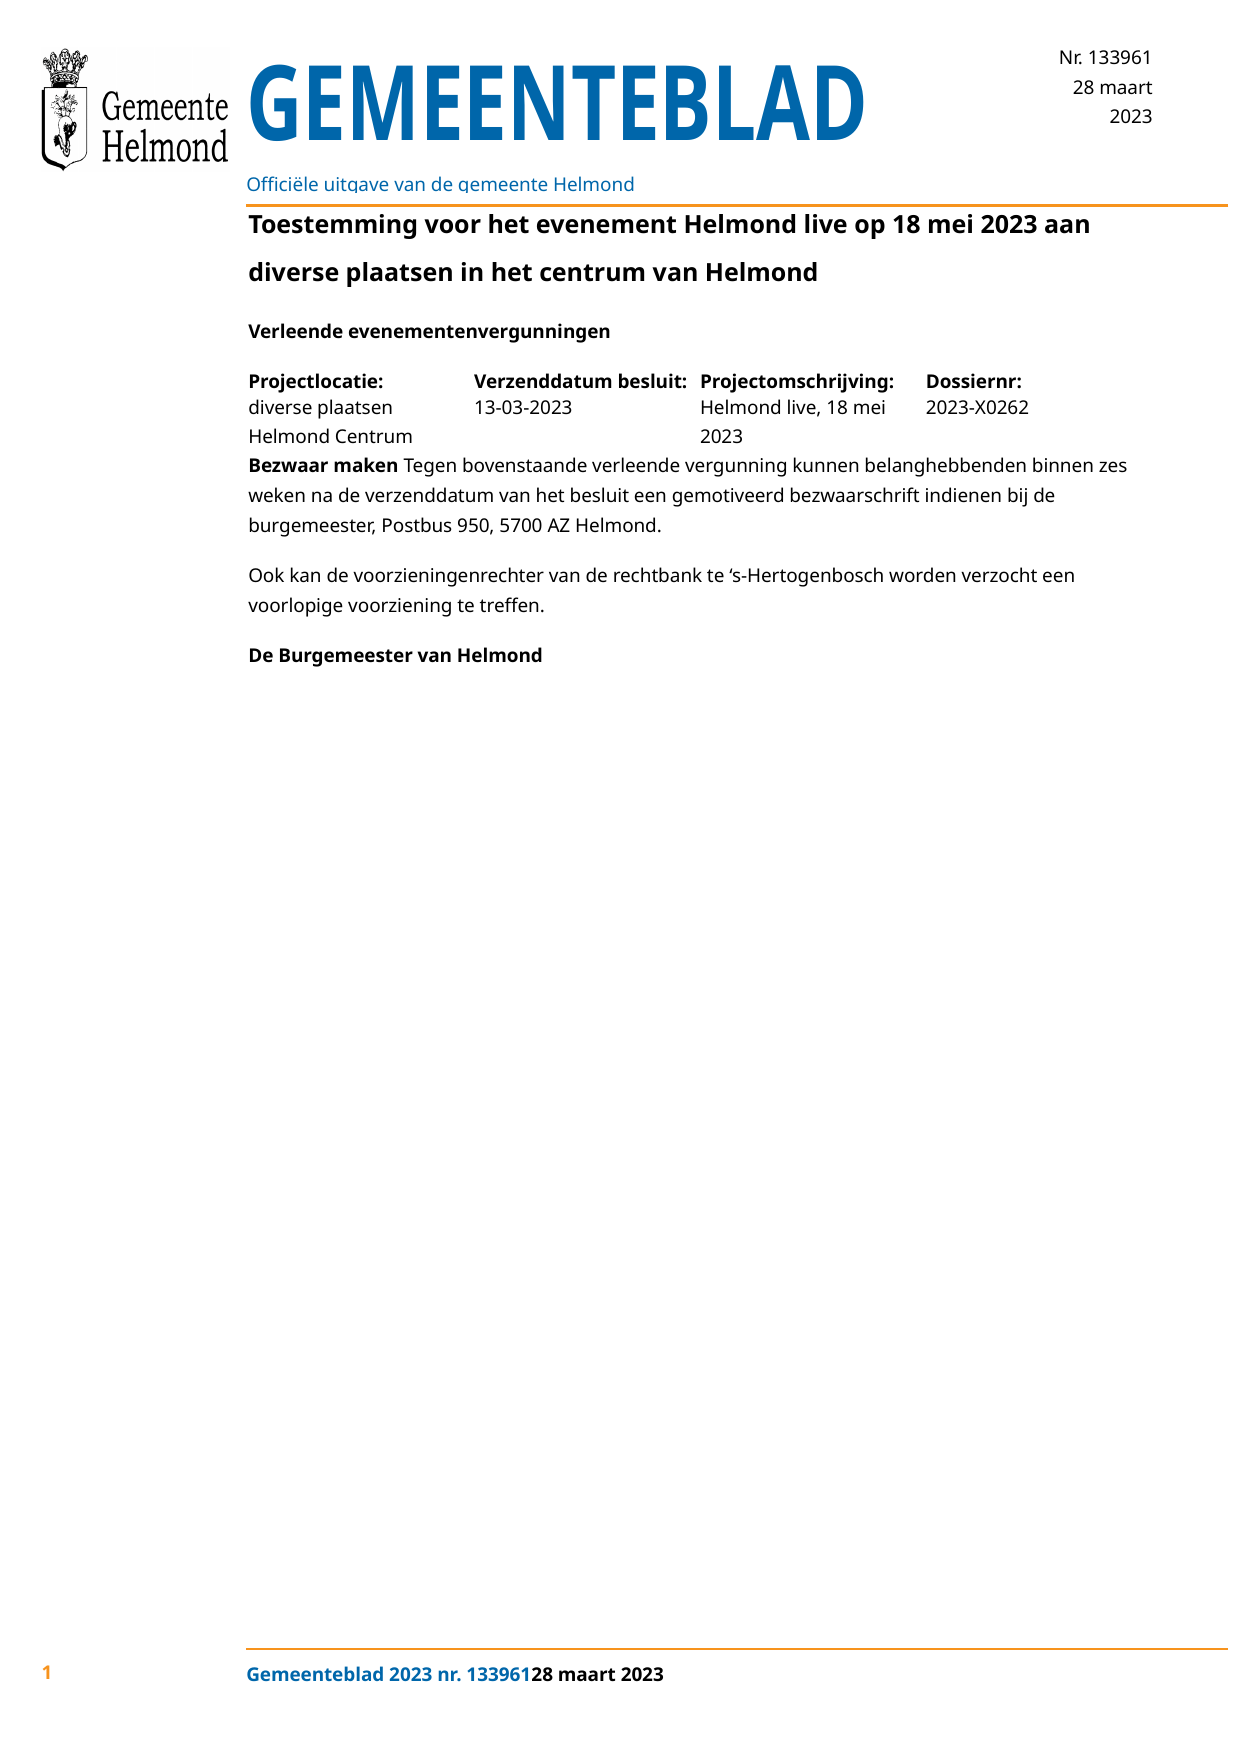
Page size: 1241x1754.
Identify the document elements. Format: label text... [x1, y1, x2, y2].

table_header Projectomschrijving: [700, 369, 926, 394]
text Bezwaar maken Tegen bovenstaande verleende vergunning kunnen belanghebbenden binnen zes weken na de verzenddatum van het besluit een gemotiveerd bezwaarschrift indienen bij de burgemeester, Postbus 950, 5700 AZ Helmond. [248, 453, 1152, 538]
table_header Dossiernr: [926, 369, 1152, 394]
table_cell 13-03-2023 [474, 394, 700, 449]
table_cell Helmond live, 18 mei 2023 [700, 394, 926, 449]
table_header Projectlocatie: [248, 369, 474, 394]
table_header Verzenddatum besluit: [474, 369, 700, 394]
text De Burgemeester van Helmond [248, 642, 1152, 668]
table_cell diverse plaatsen Helmond Centrum [248, 394, 474, 449]
text Ook kan de voorzieningenrechter van de rechtbank te ‘s-Hertogenbosch worden verzocht een voorlopige voorziening te treffen. [248, 562, 1152, 618]
text Verleende evenementenvergunningen [248, 318, 1152, 344]
table_cell 2023-X0262 [926, 394, 1152, 449]
text Toestemming voor het evenement Helmond live op 18 mei 2023 aan diverse plaatsen in het centrum van Helmond [248, 207, 1152, 288]
picture [41, 47, 231, 172]
